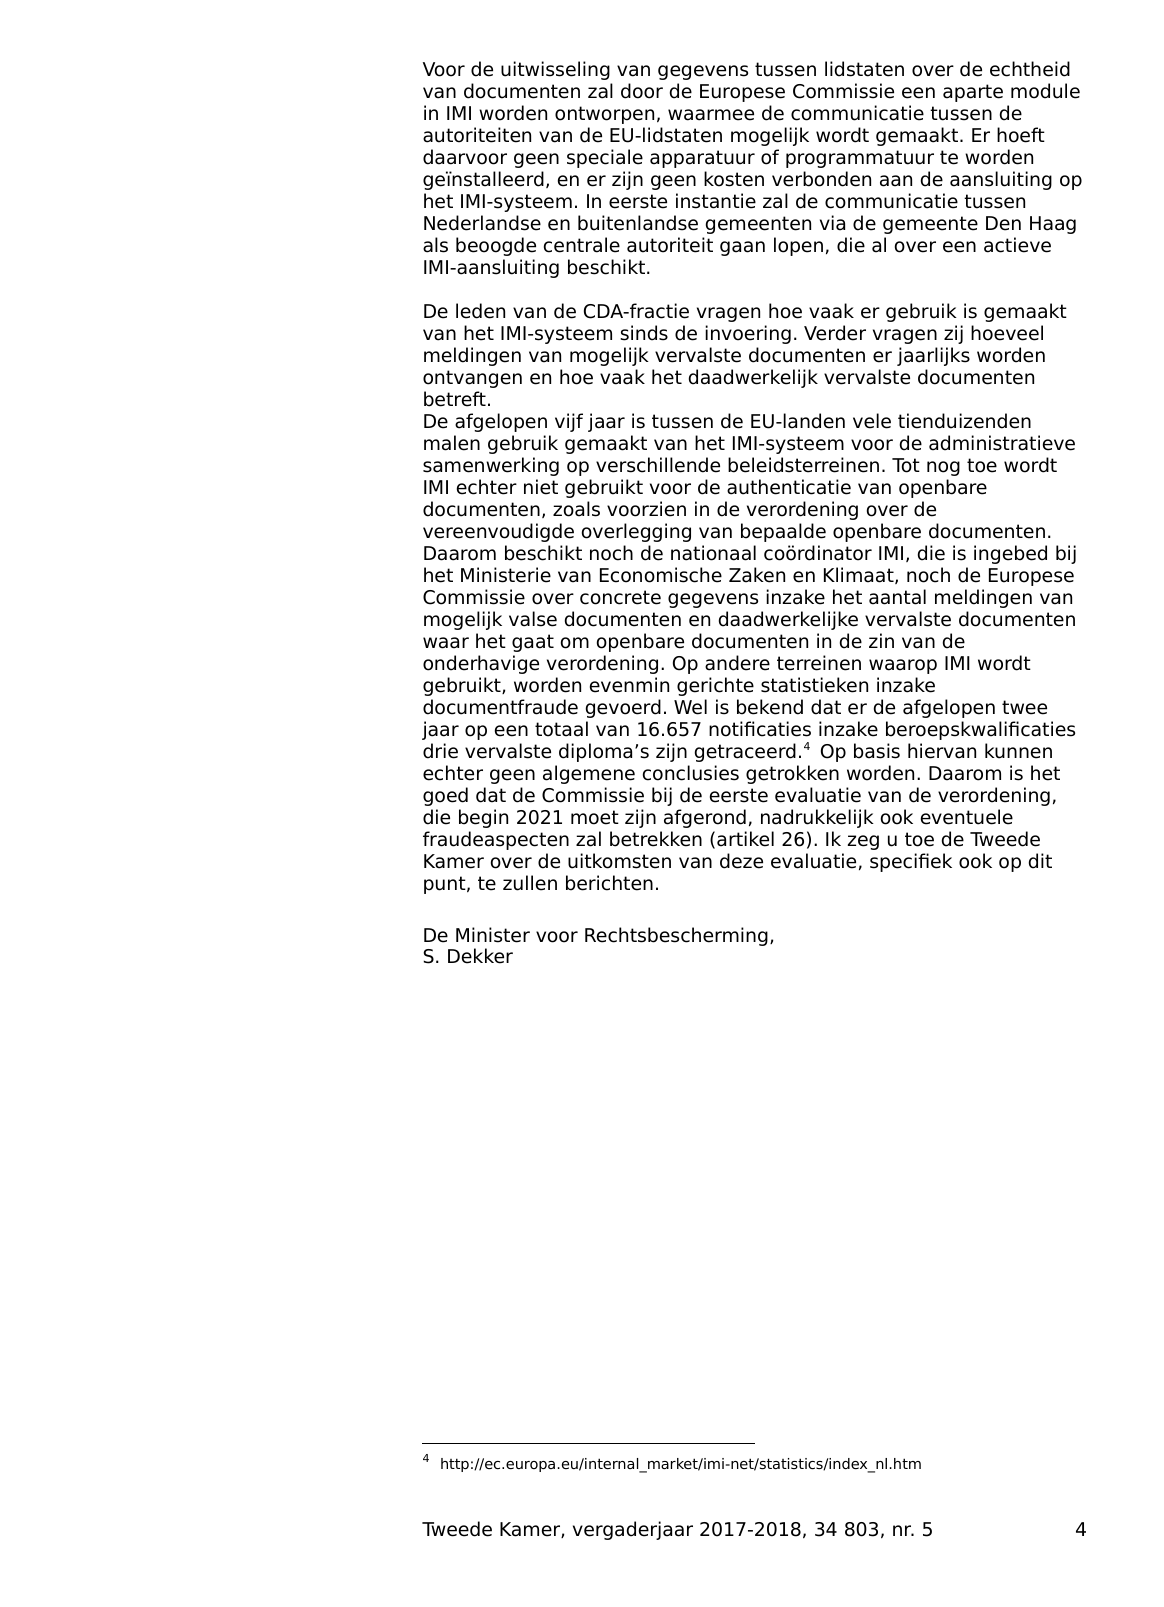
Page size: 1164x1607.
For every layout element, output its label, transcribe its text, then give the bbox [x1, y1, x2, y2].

text http://ec.europa.eu/internal_market/imi-net/statistics/index_nl.htm [422, 1452, 1087, 1474]
text Voor de uitwisseling van gegevens tussen lidstaten over de echtheid van documenten zal door de Europese Commissie een aparte module in IMI worden ontworpen, waarmee de communicatie tussen de autoriteiten van de EU-lidstaten mogelijk wordt gemaakt. Er hoeft daarvoor geen speciale apparatuur of programmatuur te worden geïnstalleerd, en er zijn geen kosten verbonden aan de aansluiting op het IMI-systeem. In eerste instantie zal de communicatie tussen Nederlandse en buitenlandse gemeenten via de gemeente Den Haag als beoogde centrale autoriteit gaan lopen, die al over een actieve IMI-aansluiting beschikt. [422, 59, 1087, 279]
text De leden van de CDA-fractie vragen hoe vaak er gebruik is gemaakt van het IMI-systeem sinds de invoering. Verder vragen zij hoeveel meldingen van mogelijk vervalste documenten er jaarlijks worden ontvangen en hoe vaak het daadwerkelijk vervalste documenten betreft. [422, 301, 1087, 411]
text De afgelopen vijf jaar is tussen de EU-landen vele tienduizenden malen gebruik gemaakt van het IMI-systeem voor de administratieve samenwerking op verschillende beleidsterreinen. Tot nog toe wordt IMI echter niet gebruikt voor de authenticatie van openbare documenten, zoals voorzien in de verordening over de vereenvoudigde overlegging van bepaalde openbare documenten. Daarom beschikt noch de nationaal coördinator IMI, die is ingebed bij het Ministerie van Economische Zaken en Klimaat, noch de Europese Commissie over concrete gegevens inzake het aantal meldingen van mogelijk valse documenten en daadwerkelijke vervalste documenten waar het gaat om openbare documenten in de zin van de onderhavige verordening. Op andere terreinen waarop IMI wordt gebruikt, worden evenmin gerichte statistieken inzake documentfraude gevoerd. Wel is bekend dat er de afgelopen twee jaar op een totaal van 16.657 notificaties inzake beroepskwalificaties drie vervalste diploma’s zijn getraceerd. Op basis hiervan kunnen echter geen algemene conclusies getrokken worden. Daarom is het goed dat de Commissie bij de eerste evaluatie van de verordening, die begin 2021 moet zijn afgerond, nadrukkelijk ook eventuele fraudeaspecten zal betrekken (artikel 26). Ik zeg u toe de Tweede Kamer over de uitkomsten van deze evaluatie, specifiek ook op dit punt, te zullen berichten. [422, 411, 1087, 894]
text De Minister voor Rechtsbescherming, S. Dekker [422, 924, 1087, 968]
